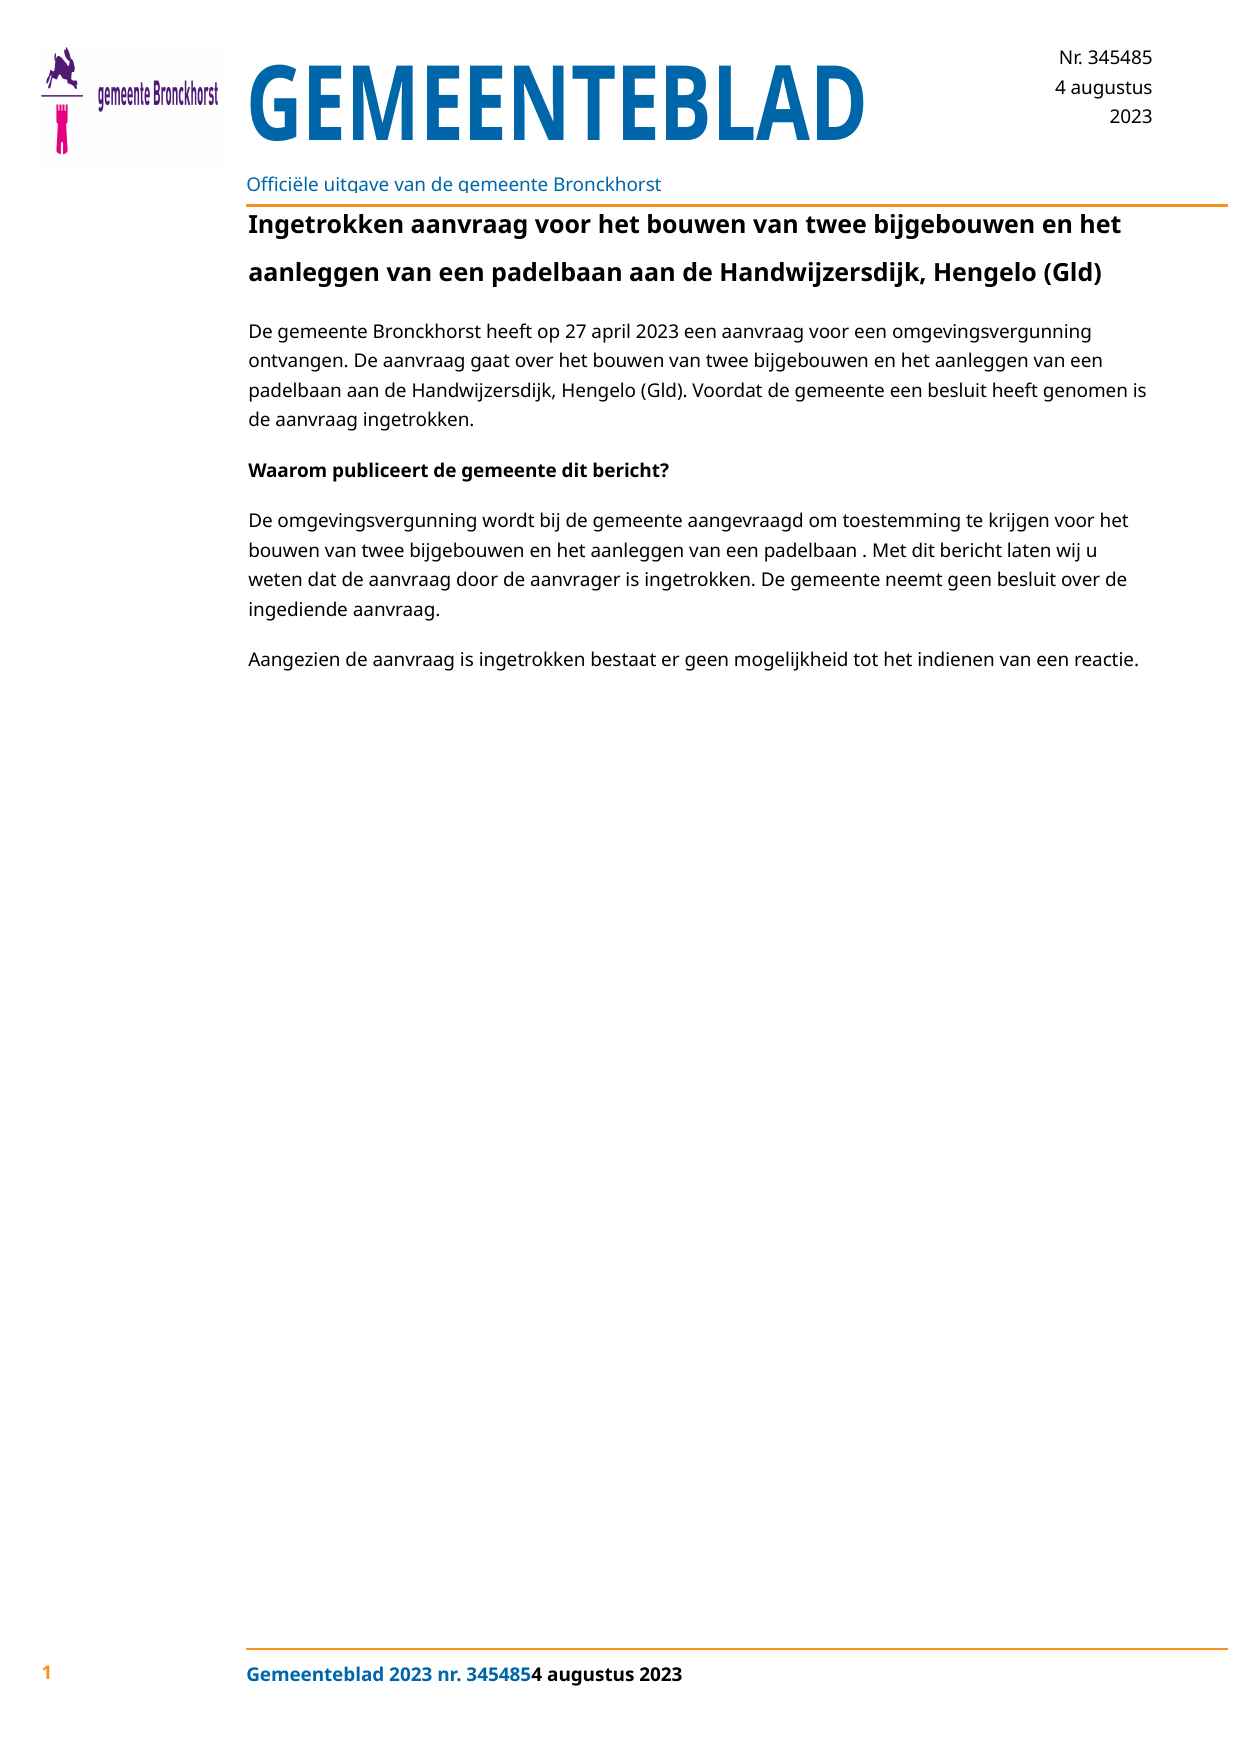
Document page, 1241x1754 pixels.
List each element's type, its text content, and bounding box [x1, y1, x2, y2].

text Ingetrokken aanvraag voor het bouwen van twee bijgebouwen en het aanleggen van een padelbaan aan de Handwijzersdijk, Hengelo (Gld) [248, 207, 1152, 288]
text Waarom publiceert de gemeente dit bericht? [248, 457, 1152, 483]
text De omgevingsvergunning wordt bij de gemeente aangevraagd om toestemming te krijgen voor het bouwen van twee bijgebouwen en het aanleggen van een padelbaan . Met dit bericht laten wij u weten dat de aanvraag door de aanvrager is ingetrokken. De gemeente neemt geen besluit over de ingediende aanvraag. [248, 507, 1152, 622]
text Aangezien de aanvraag is ingetrokken bestaat er geen mogelijkheid tot het indienen van een reactie. [248, 647, 1152, 672]
text De gemeente Bronckhorst heeft op 27 april 2023 een aanvraag voor een omgevingsvergunning ontvangen. De aanvraag gaat over het bouwen van twee bijgebouwen en het aanleggen van een padelbaan aan de Handwijzersdijk, Hengelo (Gld). Voordat de gemeente een besluit heeft genomen is de aanvraag ingetrokken. [248, 318, 1152, 432]
picture [41, 47, 231, 172]
